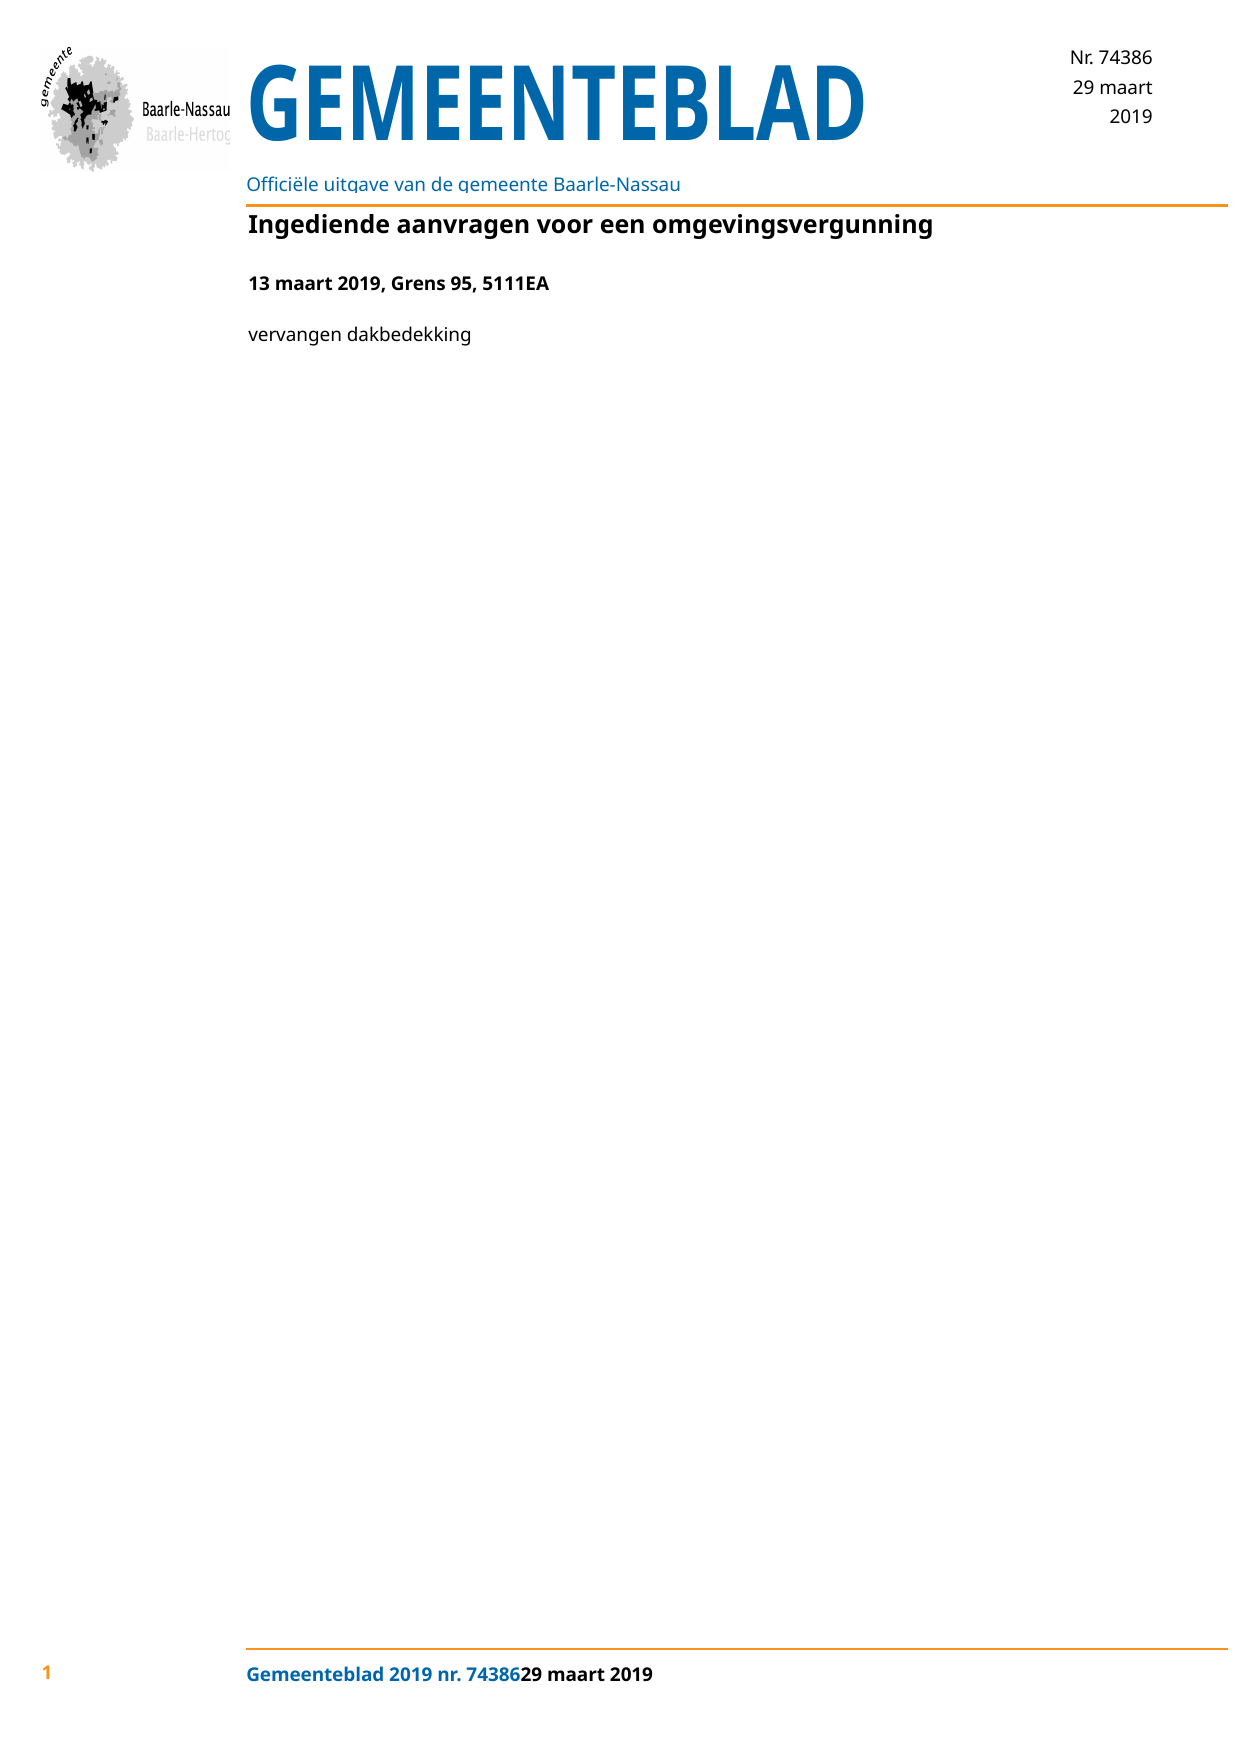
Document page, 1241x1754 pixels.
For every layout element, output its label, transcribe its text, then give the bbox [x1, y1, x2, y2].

picture [41, 47, 231, 172]
text vervangen dakbedekking [248, 321, 1152, 346]
text Ingediende aanvragen voor een omgevingsvergunning [248, 207, 1152, 241]
text 13 maart 2019, Grens 95, 5111EA [248, 270, 1152, 296]
